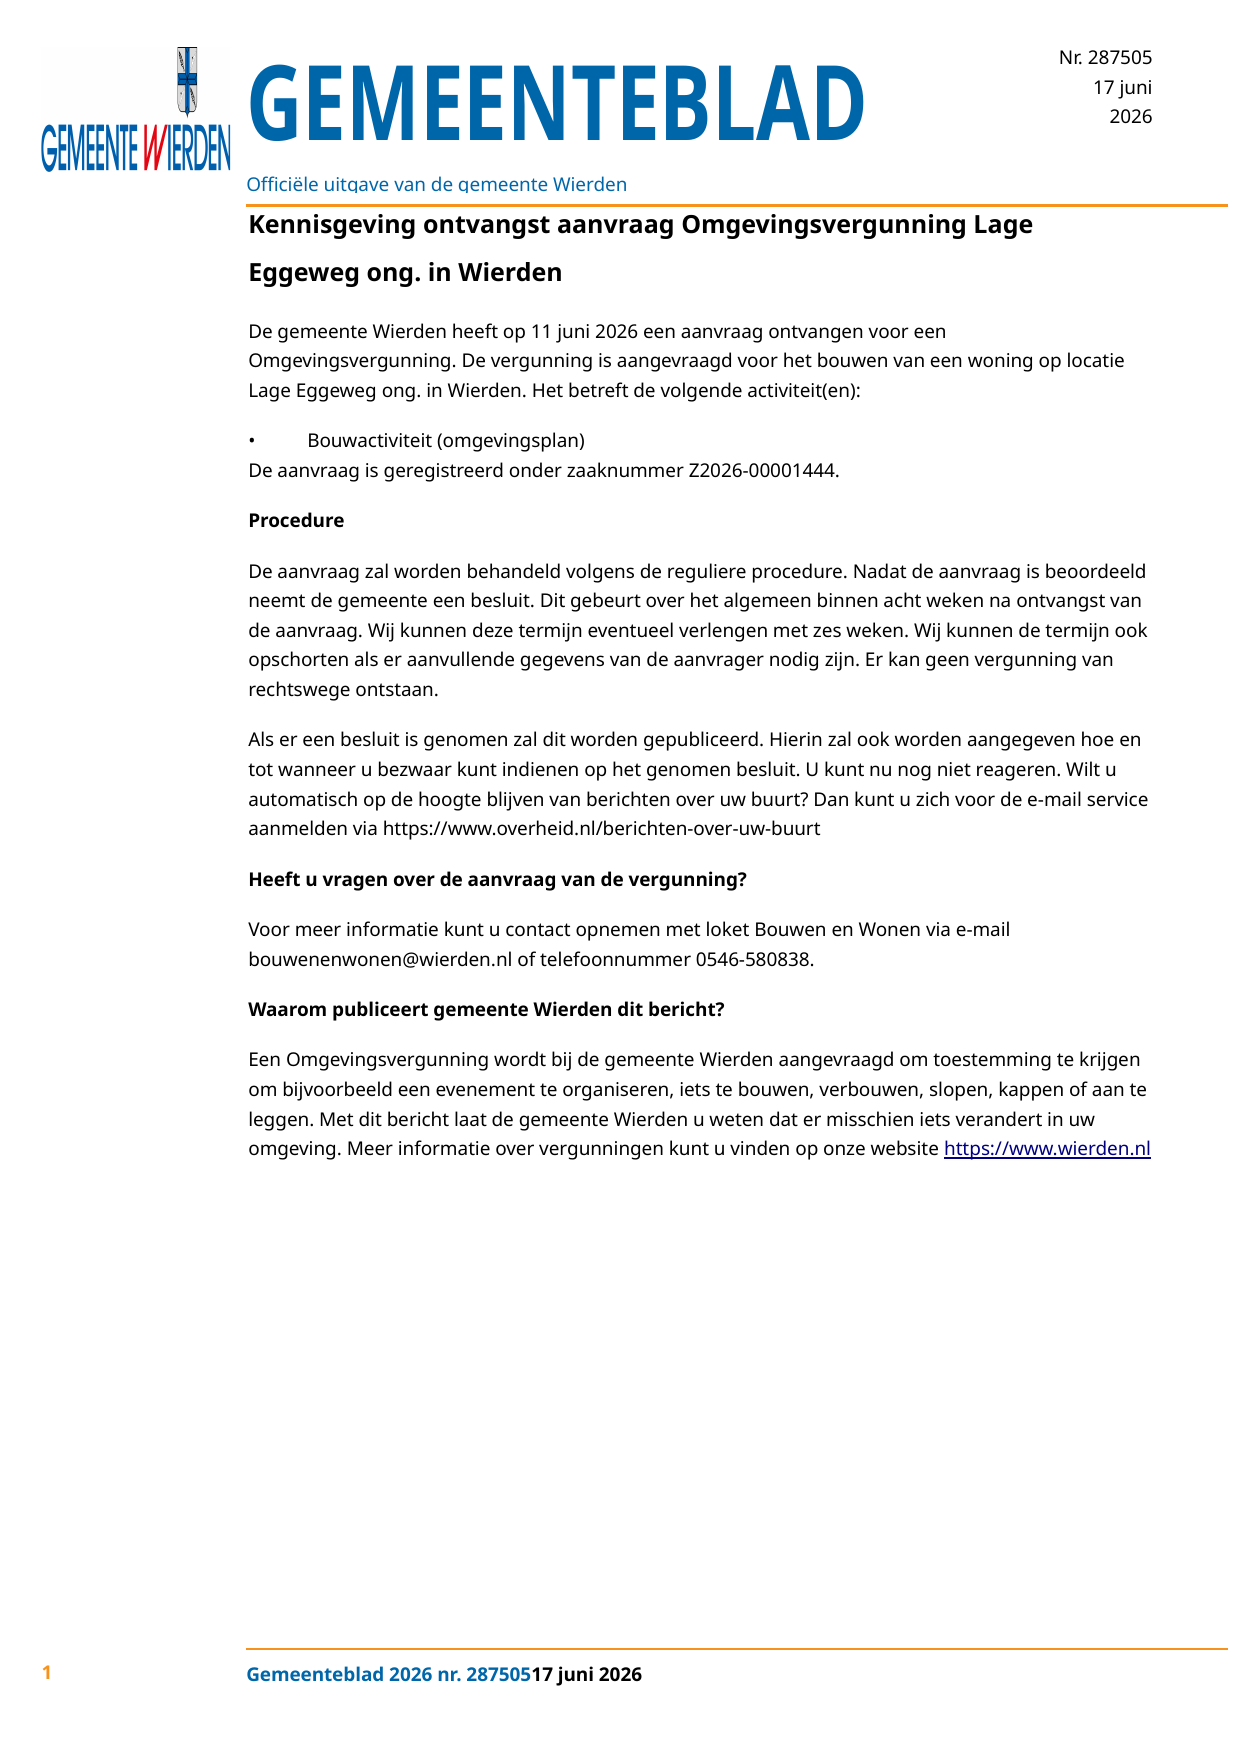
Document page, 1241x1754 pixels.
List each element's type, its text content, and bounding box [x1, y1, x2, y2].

list Bouwactiviteit (omgevingsplan) [248, 427, 1152, 453]
text Een Omgevingsvergunning wordt bij de gemeente Wierden aangevraagd om toestemming te krijgen om bijvoorbeeld een evenement te organiseren, iets te bouwen, verbouwen, slopen, kappen of aan te leggen. Met dit bericht laat de gemeente Wierden u weten dat er misschien iets verandert in uw omgeving. Meer informatie over vergunningen kunt u vinden op onze website https://www.wierden.nl [248, 1047, 1152, 1161]
text Als er een besluit is genomen zal dit worden gepubliceerd. Hierin zal ook worden aangegeven hoe en tot wanneer u bezwaar kunt indienen op het genomen besluit. U kunt nu nog niet reageren. Wilt u automatisch op de hoogte blijven van berichten over uw buurt? Dan kunt u zich voor de e-mail service aanmelden via https://www.overheid.nl/berichten-over-uw-buurt [248, 727, 1152, 841]
text De aanvraag zal worden behandeld volgens de reguliere procedure. Nadat de aanvraag is beoordeeld neemt de gemeente een besluit. Dit gebeurt over het algemeen binnen acht weken na ontvangst van de aanvraag. Wij kunnen deze termijn eventueel verlengen met zes weken. Wij kunnen de termijn ook opschorten als er aanvullende gegevens van de aanvrager nodig zijn. Er kan geen vergunning van rechtswege ontstaan. [248, 558, 1152, 702]
text Waarom publiceert gemeente Wierden dit bericht? [248, 996, 1152, 1022]
text De aanvraag is geregistreerd onder zaaknummer Z2026-00001444. [248, 457, 1152, 483]
text Procedure [248, 507, 1152, 533]
text Kennisgeving ontvangst aanvraag Omgevingsvergunning Lage Eggeweg ong. in Wierden [248, 207, 1152, 288]
text Heeft u vragen over de aanvraag van de vergunning? [248, 866, 1152, 892]
text De gemeente Wierden heeft op 11 juni 2026 een aanvraag ontvangen voor een Omgevingsvergunning. De vergunning is aangevraagd voor het bouwen van een woning op locatie Lage Eggeweg ong. in Wierden. Het betreft de volgende activiteit(en): [248, 318, 1152, 403]
text Voor meer informatie kunt u contact opnemen met loket Bouwen en Wonen via e-mail bouwenenwonen@wierden.nl of telefoonnummer 0546-580838. [248, 916, 1152, 972]
picture [41, 47, 231, 172]
